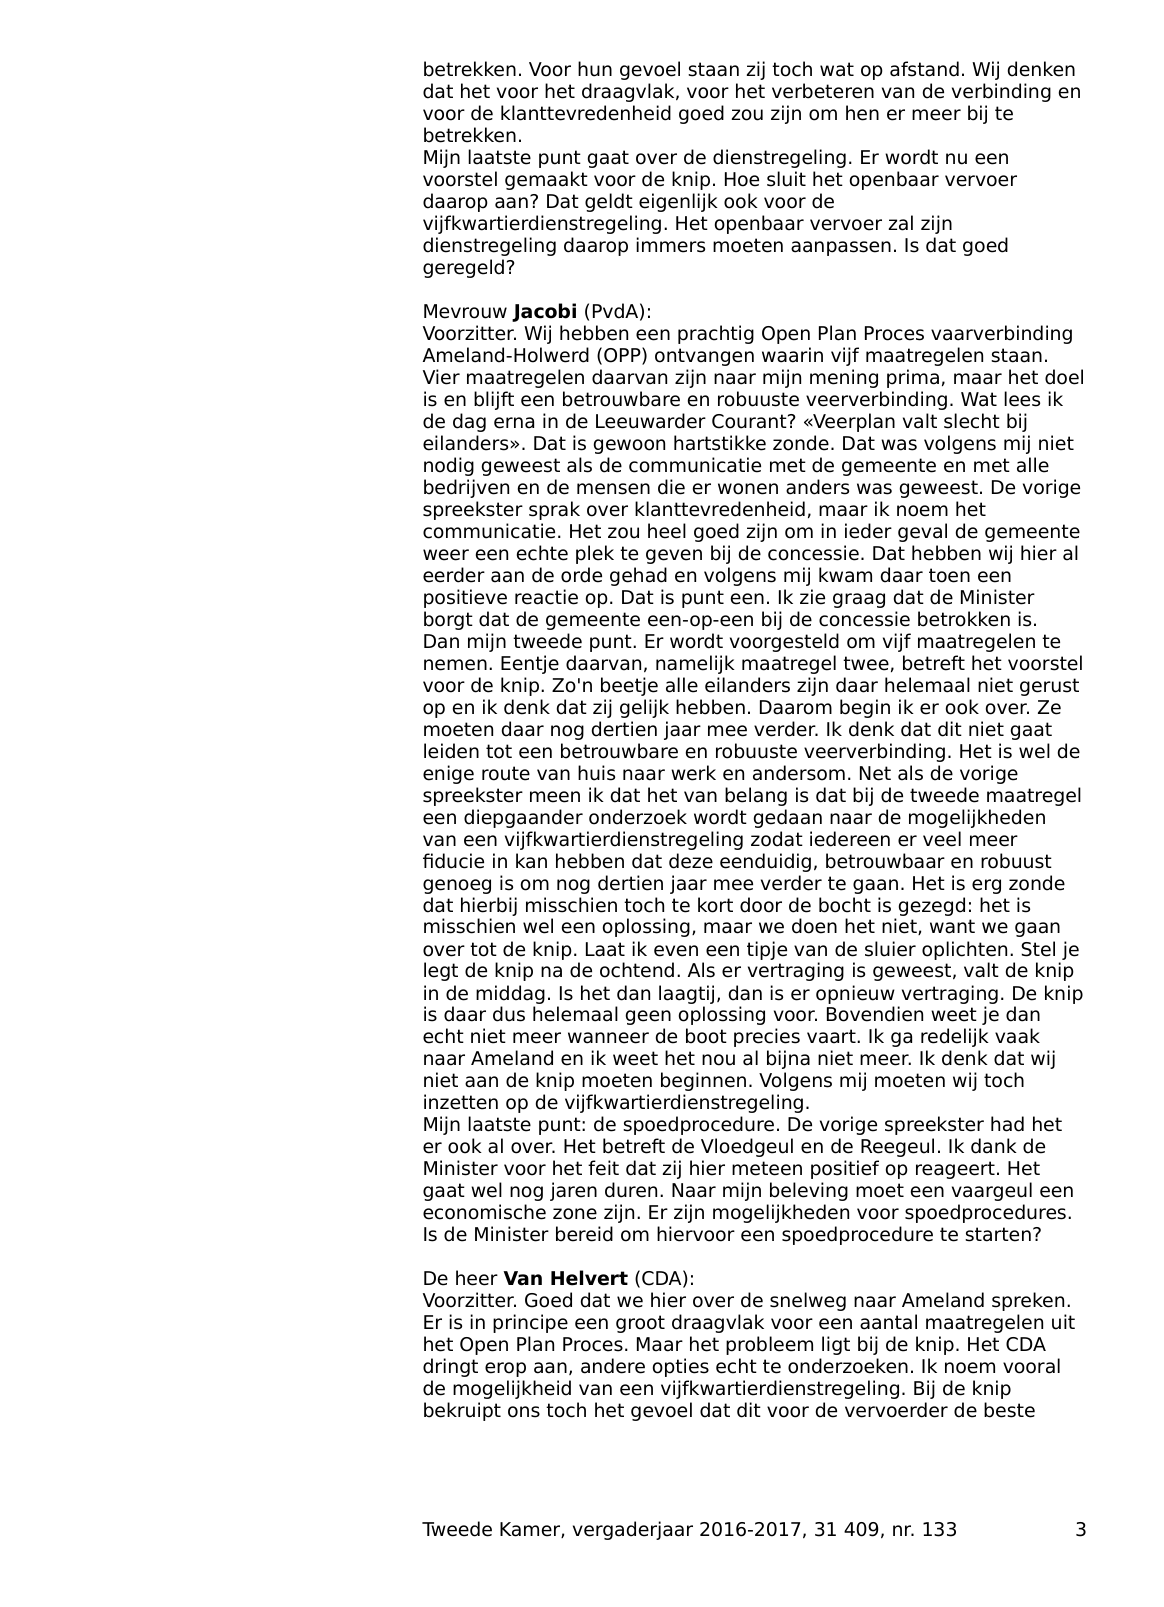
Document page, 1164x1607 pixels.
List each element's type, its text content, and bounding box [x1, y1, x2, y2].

text Dan mijn tweede punt. Er wordt voorgesteld om vijf maatregelen te nemen. Eentje daarvan, namelijk maatregel twee, betreft het voorstel voor de knip. Zo'n beetje alle eilanders zijn daar helemaal niet gerust op en ik denk dat zij gelijk hebben. Daarom begin ik er ook over. Ze moeten daar nog dertien jaar mee verder. Ik denk dat dit niet gaat leiden tot een betrouwbare en robuuste veerverbinding. Het is wel de enige route van huis naar werk en andersom. Net als de vorige spreekster meen ik dat het van belang is dat bij de tweede maatregel een diepgaander onderzoek wordt gedaan naar de mogelijkheden van een vijfkwartierdienstregeling zodat iedereen er veel meer fiducie in kan hebben dat deze eenduidig, betrouwbaar en robuust genoeg is om nog dertien jaar mee verder te gaan. Het is erg zonde dat hierbij misschien toch te kort door de bocht is gezegd: het is misschien wel een oplossing, maar we doen het niet, want we gaan over tot de knip. Laat ik even een tipje van de sluier oplichten. Stel je legt de knip na de ochtend. Als er vertraging is geweest, valt de knip in de middag. Is het dan laagtij, dan is er opnieuw vertraging. De knip is daar dus helemaal geen oplossing voor. Bovendien weet je dan echt niet meer wanneer de boot precies vaart. Ik ga redelijk vaak naar Ameland en ik weet het nou al bijna niet meer. Ik denk dat wij niet aan de knip moeten beginnen. Volgens mij moeten wij toch inzetten op de vijfkwartierdienstregeling. [422, 631, 1087, 1114]
text Voorzitter. Wij hebben een prachtig Open Plan Proces vaarverbinding Ameland-Holwerd (OPP) ontvangen waarin vijf maatregelen staan. Vier maatregelen daarvan zijn naar mijn mening prima, maar het doel is en blijft een betrouwbare en robuuste veerverbinding. Wat lees ik de dag erna in de Leeuwarder Courant? «Veerplan valt slecht bij eilanders». Dat is gewoon hartstikke zonde. Dat was volgens mij niet nodig geweest als de communicatie met de gemeente en met alle bedrijven en de mensen die er wonen anders was geweest. De vorige spreekster sprak over klanttevredenheid, maar ik noem het communicatie. Het zou heel goed zijn om in ieder geval de gemeente weer een echte plek te geven bij de concessie. Dat hebben wij hier al eerder aan de orde gehad en volgens mij kwam daar toen een positieve reactie op. Dat is punt een. Ik zie graag dat de Minister borgt dat de gemeente een-op-een bij de concessie betrokken is. [422, 323, 1087, 631]
text Mijn laatste punt: de spoedprocedure. De vorige spreekster had het er ook al over. Het betreft de Vloedgeul en de Reegeul. Ik dank de Minister voor het feit dat zij hier meteen positief op reageert. Het gaat wel nog jaren duren. Naar mijn beleving moet een vaargeul een economische zone zijn. Er zijn mogelijkheden voor spoedprocedures. Is de Minister bereid om hiervoor een spoedprocedure te starten? [422, 1114, 1087, 1246]
text betrekken. Voor hun gevoel staan zij toch wat op afstand. Wij denken dat het voor het draagvlak, voor het verbeteren van de verbinding en voor de klanttevredenheid goed zou zijn om hen er meer bij te betrekken. [422, 59, 1087, 147]
text De heer Van Helvert (CDA): [422, 1268, 1087, 1290]
text Mijn laatste punt gaat over de dienstregeling. Er wordt nu een voorstel gemaakt voor de knip. Hoe sluit het openbaar vervoer daarop aan? Dat geldt eigenlijk ook voor de vijfkwartierdienstregeling. Het openbaar vervoer zal zijn dienstregeling daarop immers moeten aanpassen. Is dat goed geregeld? [422, 147, 1087, 279]
text Voorzitter. Goed dat we hier over de snelweg naar Ameland spreken. Er is in principe een groot draagvlak voor een aantal maatregelen uit het Open Plan Proces. Maar het probleem ligt bij de knip. Het CDA dringt erop aan, andere opties echt te onderzoeken. Ik noem vooral de mogelijkheid van een vijfkwartierdienstregeling. Bij de knip bekruipt ons toch het gevoel dat dit voor de vervoerder de beste [422, 1290, 1087, 1422]
text Mevrouw Jacobi (PvdA): [422, 301, 1087, 323]
